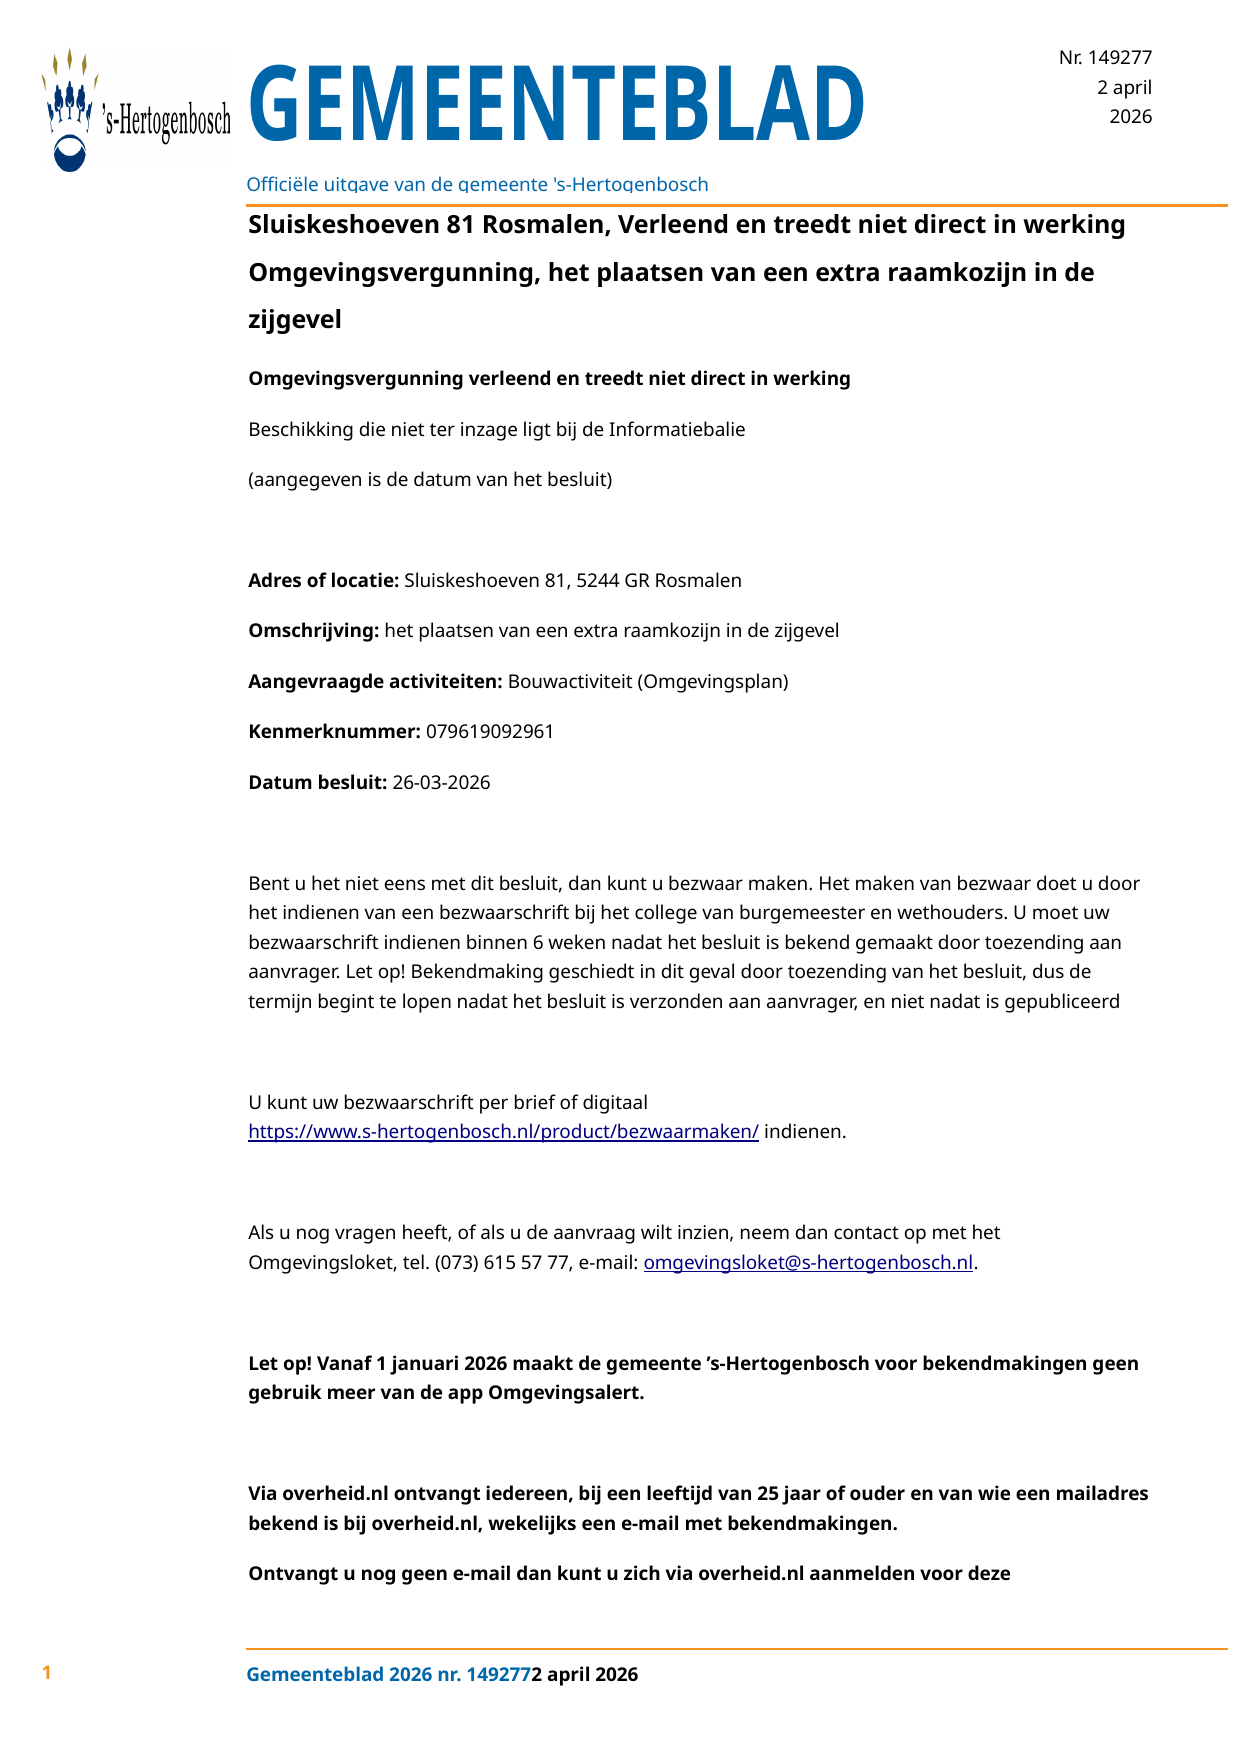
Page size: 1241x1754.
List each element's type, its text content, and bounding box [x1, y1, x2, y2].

text Via overheid.nl ontvangt iedereen, bij een leeftijd van 25 jaar of ouder en van wie een mailadres bekend is bij overheid.nl, wekelijks een e-mail met bekendmakingen. [248, 1480, 1152, 1535]
text U kunt uw bezwaarschrift per brief of digitaal https://www.s-hertogenbosch.nl/product/bezwaarmaken/ indienen. [248, 1089, 1152, 1144]
picture [41, 47, 231, 172]
text Kenmerknummer: 079619092961 [248, 718, 1152, 744]
text Let op! Vanaf 1 januari 2026 maakt de gemeente ’s-Hertogenbosch voor bekendmakingen geen gebruik meer van de app Omgevingsalert. [248, 1350, 1152, 1405]
text Beschikking die niet ter inzage ligt bij de Informatiebalie [248, 416, 1152, 442]
text Datum besluit: 26-03-2026 [248, 769, 1152, 794]
text Aangevraagde activiteiten: Bouwactiviteit (Omgevingsplan) [248, 668, 1152, 694]
text Sluiskeshoeven 81 Rosmalen, Verleend en treedt niet direct in werking Omgevingsvergunning, het plaatsen van een extra raamkozijn in de zijgevel [248, 207, 1152, 336]
text Omgevingsvergunning verleend en treedt niet direct in werking [248, 366, 1152, 391]
text (aangegeven is de datum van het besluit) [248, 466, 1152, 492]
text Bent u het niet eens met dit besluit, dan kunt u bezwaar maken. Het maken van bezwaar doet u door het indienen van een bezwaarschrift bij het college van burgemeester en wethouders. U moet uw bezwaarschrift indienen binnen 6 weken nadat het besluit is bekend gemaakt door toezending aan aanvrager. Let op! Bekendmaking geschiedt in dit geval door toezending van het besluit, dus de termijn begint te lopen nadat het besluit is verzonden aan aanvrager, en niet nadat is gepubliceerd [248, 870, 1152, 1014]
text Omschrijving: het plaatsen van een extra raamkozijn in de zijgevel [248, 618, 1152, 643]
text Adres of locatie: Sluiskeshoeven 81, 5244 GR Rosmalen [248, 567, 1152, 593]
text Als u nog vragen heeft, of als u de aanvraag wilt inzien, neem dan contact op met het Omgevingsloket, tel. (073) 615 57 77, e-mail: omgevingsloket@s-hertogenbosch.nl. [248, 1219, 1152, 1274]
text Ontvangt u nog geen e-mail dan kunt u zich via overheid.nl aanmelden voor deze [248, 1560, 1152, 1586]
